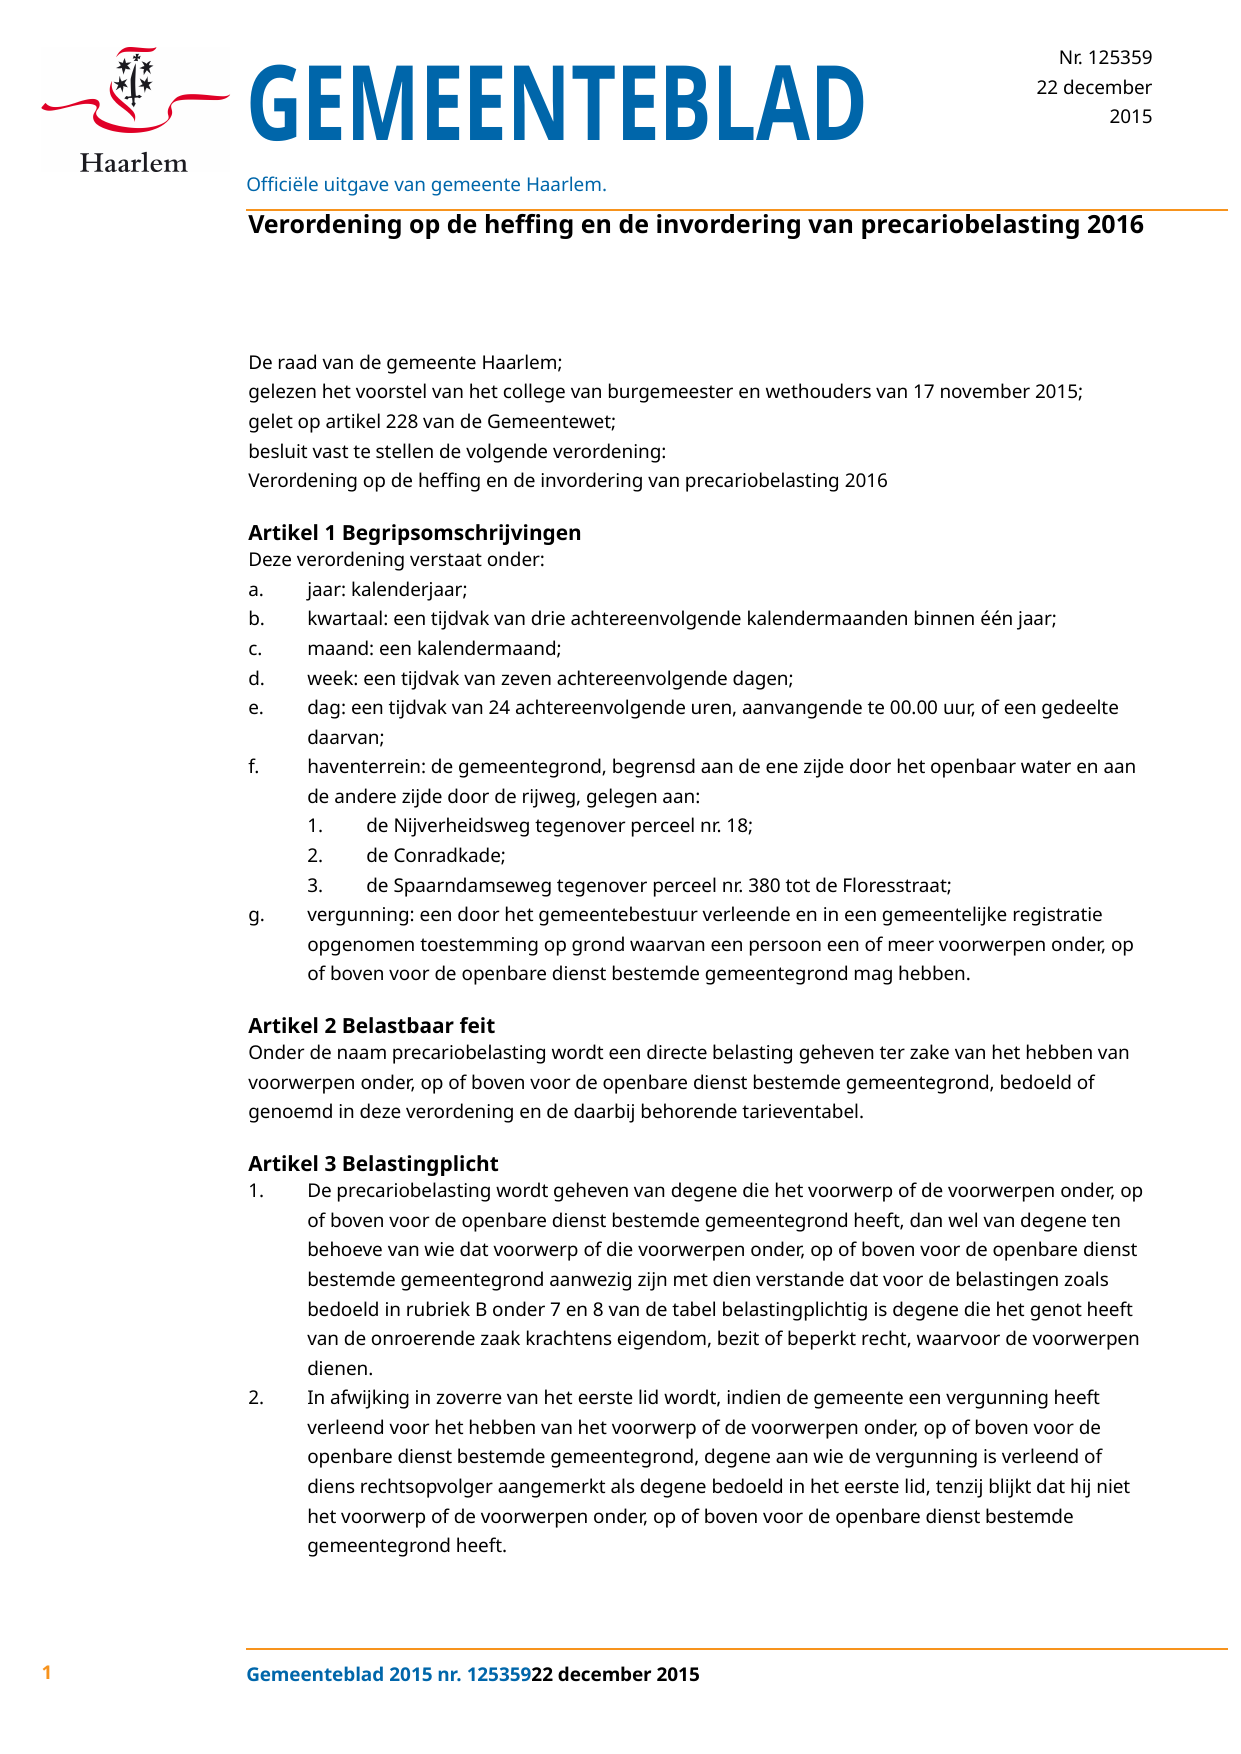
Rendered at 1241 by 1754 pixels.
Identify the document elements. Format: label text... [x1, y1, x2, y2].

list haventerrein: de gemeentegrond, begrensd aan de ene zijde door het openbaar water en aan de andere zijde door de rijweg, gelegen aan: [248, 753, 1152, 809]
list maand: een kalendermaand; [248, 635, 1152, 661]
text besluit vast te stellen de volgende verordening: [248, 438, 1152, 464]
list week: een tijdvak van zeven achtereenvolgende dagen; [248, 665, 1152, 690]
list dag: een tijdvak van 24 achtereenvolgende uren, aanvangende te 00.00 uur, of een gedeelte daarvan; [248, 694, 1152, 749]
text Artikel 3 Belastingplicht [248, 1149, 1152, 1177]
text De raad van de gemeente Haarlem; [248, 349, 1152, 375]
list jaar: kalenderjaar; [248, 576, 1152, 602]
list De precariobelasting wordt geheven van degene die het voorwerp of de voorwerpen onder, op of boven voor de openbare dienst bestemde gemeentegrond heeft, dan wel van degene ten behoeve van wie dat voorwerp of die voorwerpen onder, op of boven voor de openbare dienst bestemde gemeentegrond aanwezig zijn met dien verstande dat voor de belastingen zoals bedoeld in rubriek B onder 7 en 8 van de tabel belastingplichtig is degene die het genot heeft van de onroerende zaak krachtens eigendom, bezit of beperkt recht, waarvoor de voorwerpen dienen. [248, 1177, 1152, 1381]
list de Nijverheidsweg tegenover perceel nr. 18; [307, 813, 1152, 838]
text Deze verordening verstaat onder: [248, 546, 1152, 572]
text Verordening op de heffing en de invordering van precariobelasting 2016 [248, 467, 1152, 493]
text Artikel 2 Belastbaar feit [248, 1011, 1152, 1039]
text gelet op artikel 228 van de Gemeentewet; [248, 408, 1152, 434]
list de Conradkade; [307, 842, 1152, 868]
list In afwijking in zoverre van het eerste lid wordt, indien de gemeente een vergunning heeft verleend voor het hebben van het voorwerp of de voorwerpen onder, op of boven voor de openbare dienst bestemde gemeentegrond, degene aan wie de vergunning is verleend of diens rechtsopvolger aangemerkt als degene bedoeld in het eerste lid, tenzij blijkt dat hij niet het voorwerp of de voorwerpen onder, op of boven voor de openbare dienst bestemde gemeentegrond heeft. [248, 1384, 1152, 1558]
list kwartaal: een tijdvak van drie achtereenvolgende kalendermaanden binnen één jaar; [248, 606, 1152, 631]
list de Spaarndamseweg tegenover perceel nr. 380 tot de Floresstraat; [307, 872, 1152, 897]
list vergunning: een door het gemeentebestuur verleende en in een gemeentelijke registratie opgenomen toestemming op grond waarvan een persoon een of meer voorwerpen onder, op of boven voor de openbare dienst bestemde gemeentegrond mag hebben. [248, 901, 1152, 986]
picture [41, 47, 231, 172]
text Artikel 1 Begripsomschrijvingen [248, 518, 1152, 546]
text Onder de naam precariobelasting wordt een directe belasting geheven ter zake van het hebben van voorwerpen onder, op of boven voor de openbare dienst bestemde gemeentegrond, bedoeld of genoemd in deze verordening en de daarbij behorende tarieventabel. [248, 1039, 1152, 1124]
text Verordening op de heffing en de invordering van precariobelasting 2016 [248, 211, 1152, 241]
text gelezen het voorstel van het college van burgemeester en wethouders van 17 november 2015; [248, 379, 1152, 404]
